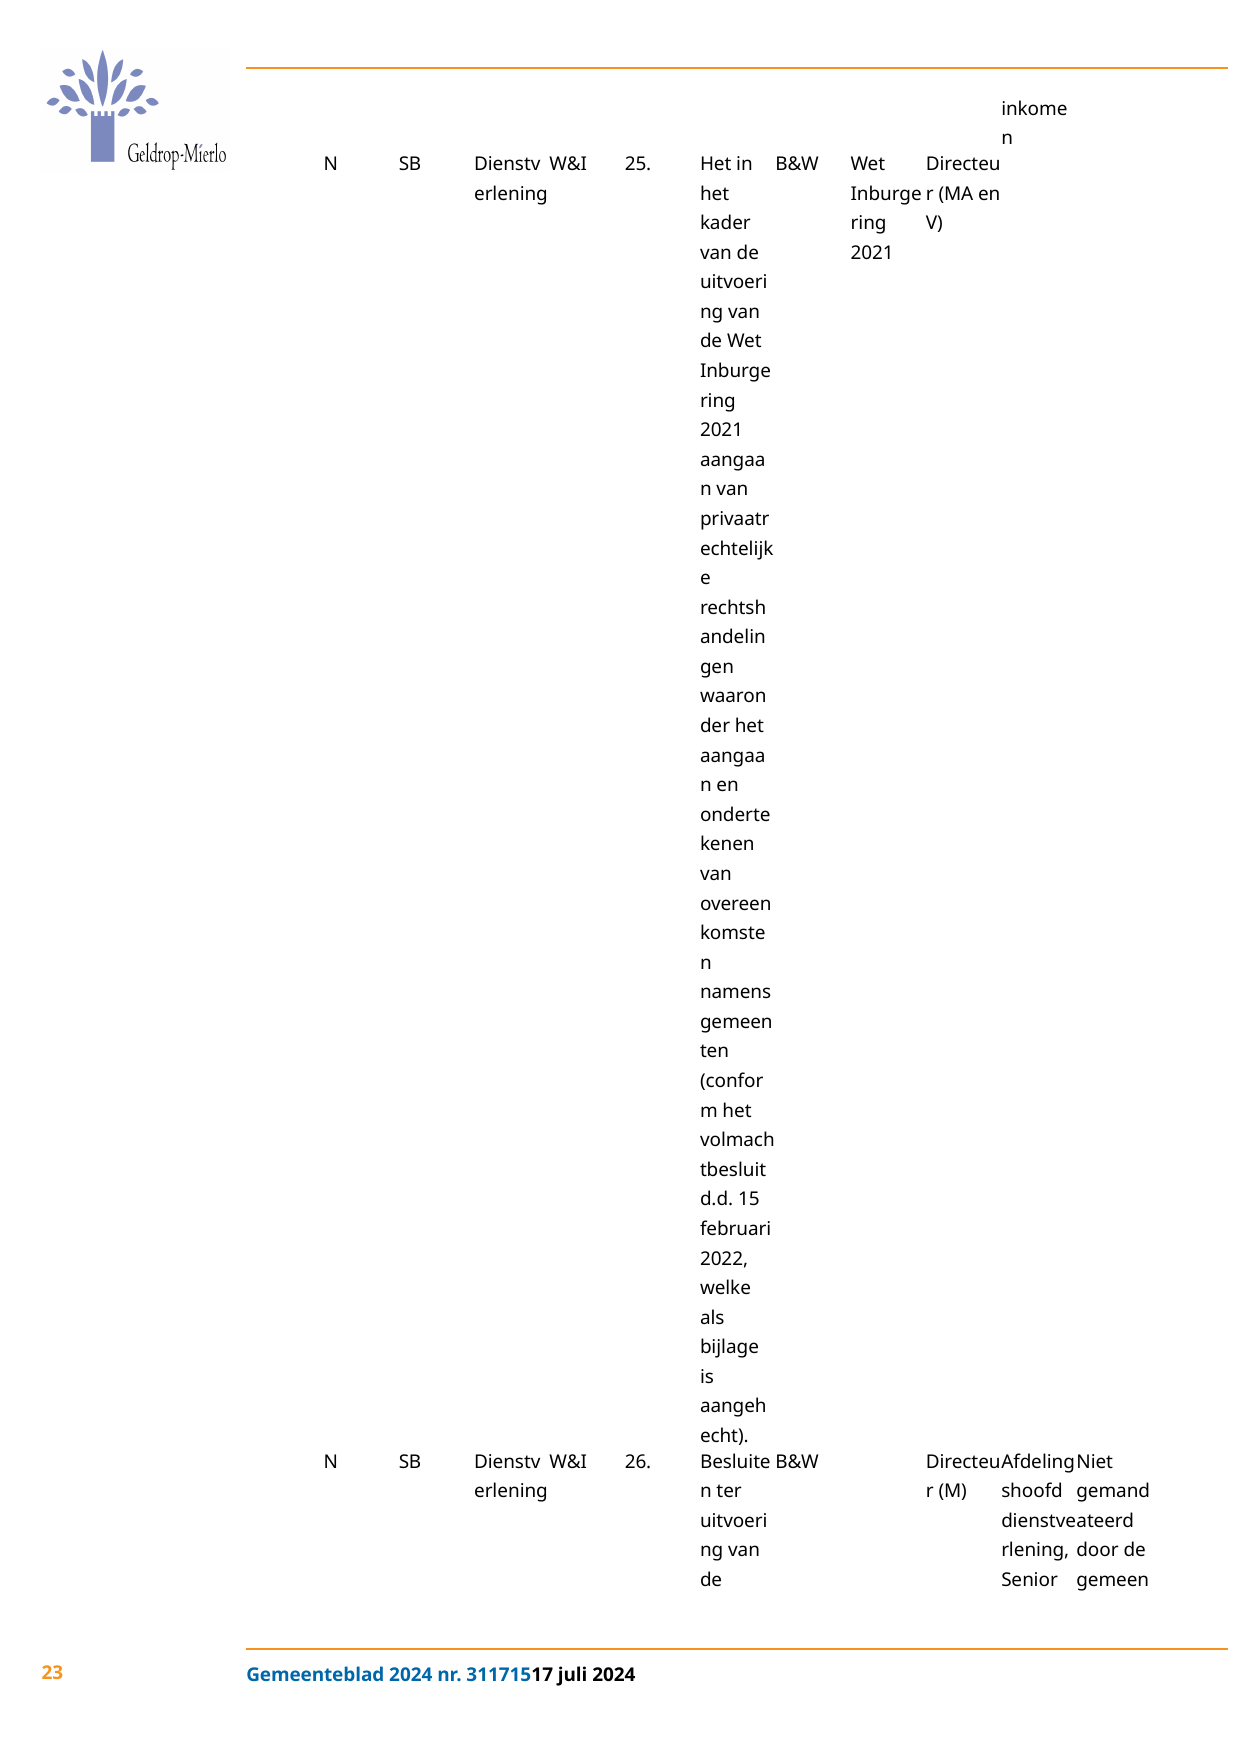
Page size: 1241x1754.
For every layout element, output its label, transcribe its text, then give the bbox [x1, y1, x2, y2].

table_cell [850, 1448, 926, 1592]
table_cell B&W [775, 150, 850, 1448]
table_cell Dienstverlening [474, 150, 549, 1448]
table_cell [248, 95, 323, 150]
table_cell B&W [775, 1448, 850, 1592]
table_cell N [323, 150, 398, 1448]
table_cell W&I [549, 1448, 624, 1592]
table_cell inkomen [1001, 95, 1076, 150]
table_cell [248, 150, 323, 1448]
table_cell Afdelingshoofd dienstverlening, Senior [1001, 1448, 1076, 1592]
table_cell [700, 95, 775, 150]
table_cell [549, 95, 624, 150]
table_cell [1076, 150, 1152, 1448]
table_cell Niet gemandateerd door de gemeen [1076, 1448, 1152, 1592]
table_cell 26. [625, 1448, 700, 1592]
table_cell N [323, 1448, 398, 1592]
table_cell SB [399, 1448, 474, 1592]
table_cell Het in het kader van de uitvoering van de Wet Inburgering 2021 aangaan van privaatrechtelijke rechtshandelingen waaronder het aangaan en ondertekenen van overeenkomsten namens gemeenten (conform het volmachtbesluit d.d. 15 februari 2022, welke als bijlage is aangehecht). [700, 150, 775, 1448]
table_cell [474, 95, 549, 150]
table_cell W&I [549, 150, 624, 1448]
table_cell [1001, 150, 1076, 1448]
table_cell [926, 95, 1001, 150]
table_cell Directeur (M) [926, 1448, 1001, 1592]
table_cell [399, 95, 474, 150]
picture [41, 47, 231, 172]
table_cell Besluiten ter uitvoering van de [700, 1448, 775, 1592]
table_cell [248, 1448, 323, 1592]
table_cell [625, 95, 700, 150]
table_cell Dienstverlening [474, 1448, 549, 1592]
table_cell [1076, 95, 1152, 150]
table_cell [775, 95, 850, 150]
table_cell 25. [625, 150, 700, 1448]
table_cell [323, 95, 398, 150]
table_cell SB [399, 150, 474, 1448]
table_cell [850, 95, 926, 150]
table_cell Directeur (MA en V) [926, 150, 1001, 1448]
table_cell Wet Inburgering 2021 [850, 150, 926, 1448]
